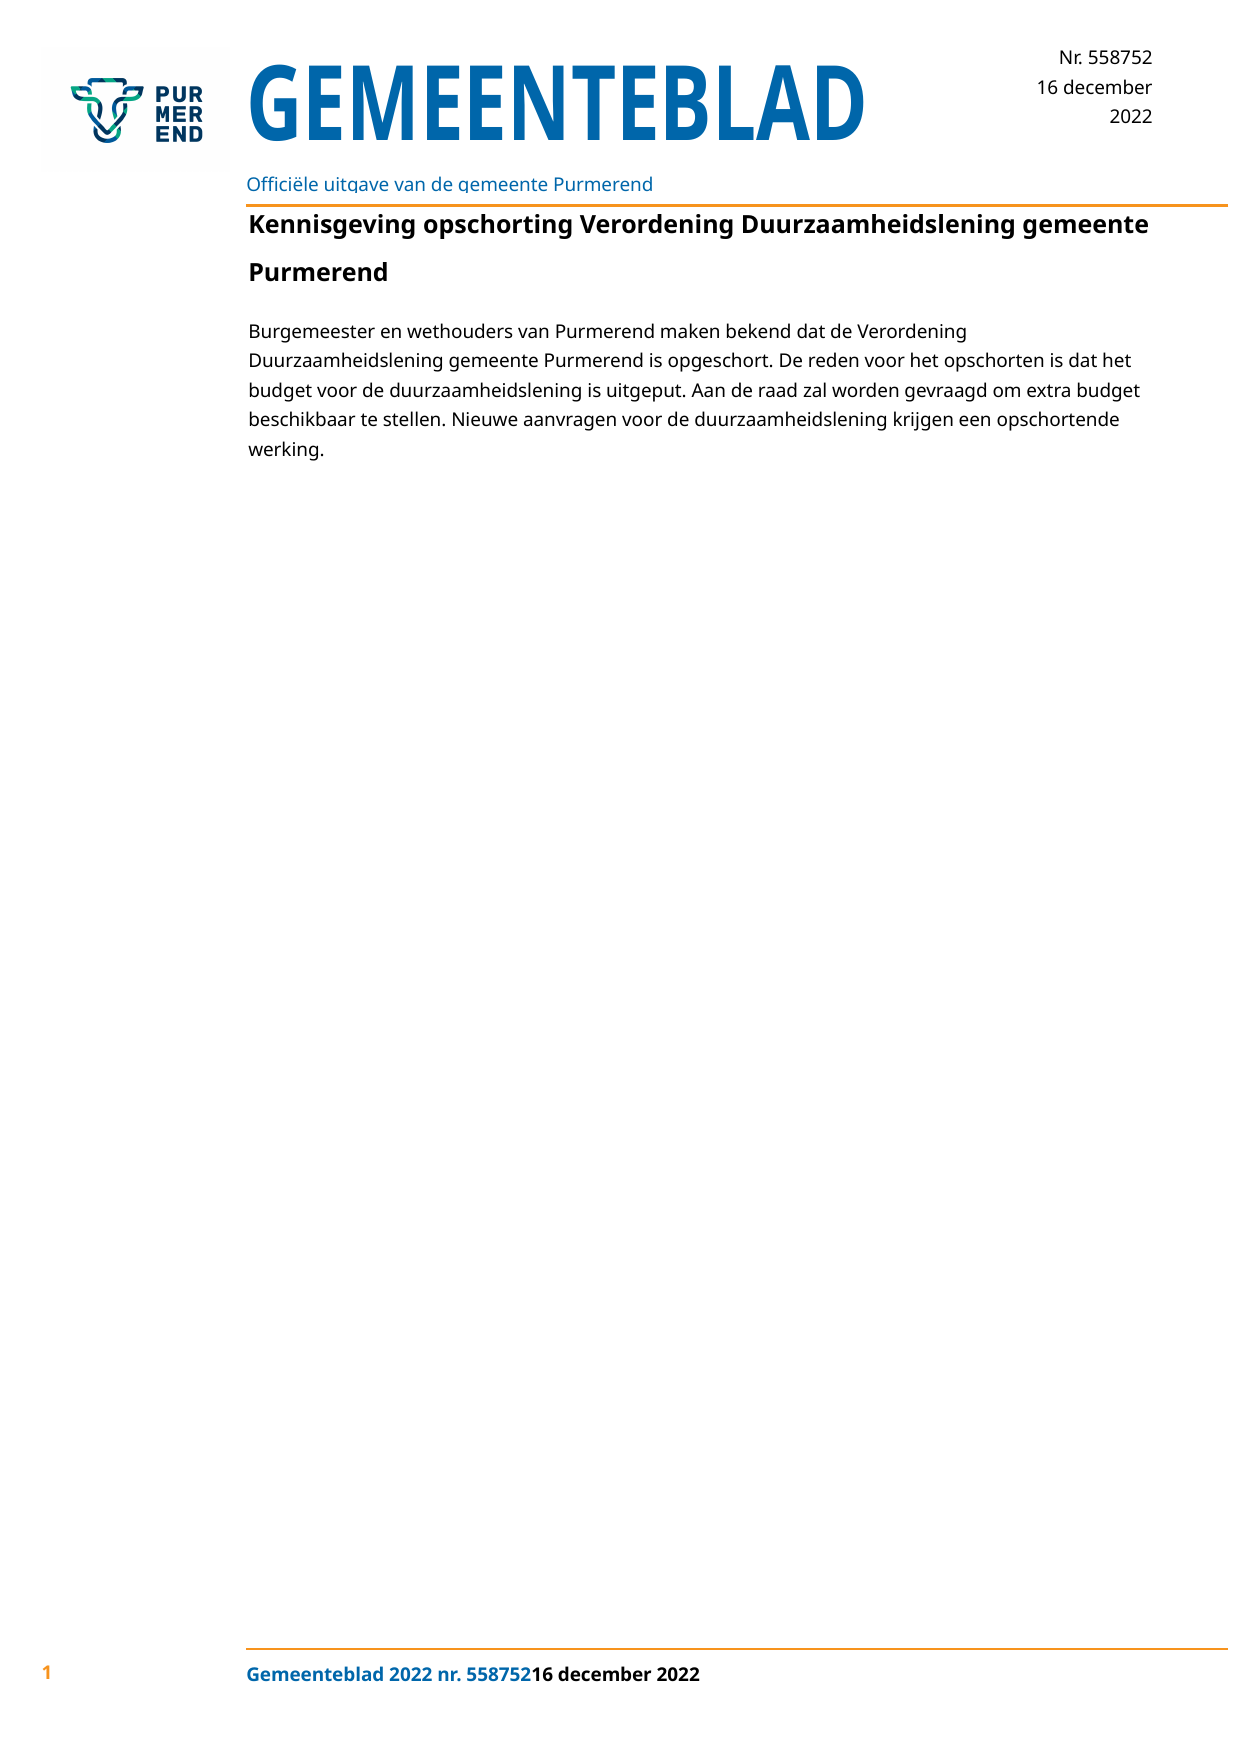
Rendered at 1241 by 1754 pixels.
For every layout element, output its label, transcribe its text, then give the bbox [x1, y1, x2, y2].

text Kennisgeving opschorting Verordening Duurzaamheidslening gemeente Purmerend [248, 207, 1152, 288]
text Burgemeester en wethouders van Purmerend maken bekend dat de Verordening Duurzaamheidslening gemeente Purmerend is opgeschort. De reden voor het opschorten is dat het budget voor de duurzaamheidslening is uitgeput. Aan de raad zal worden gevraagd om extra budget beschikbaar te stellen. Nieuwe aanvragen voor de duurzaamheidslening krijgen een opschortende werking. [248, 318, 1152, 462]
picture [41, 47, 231, 172]
